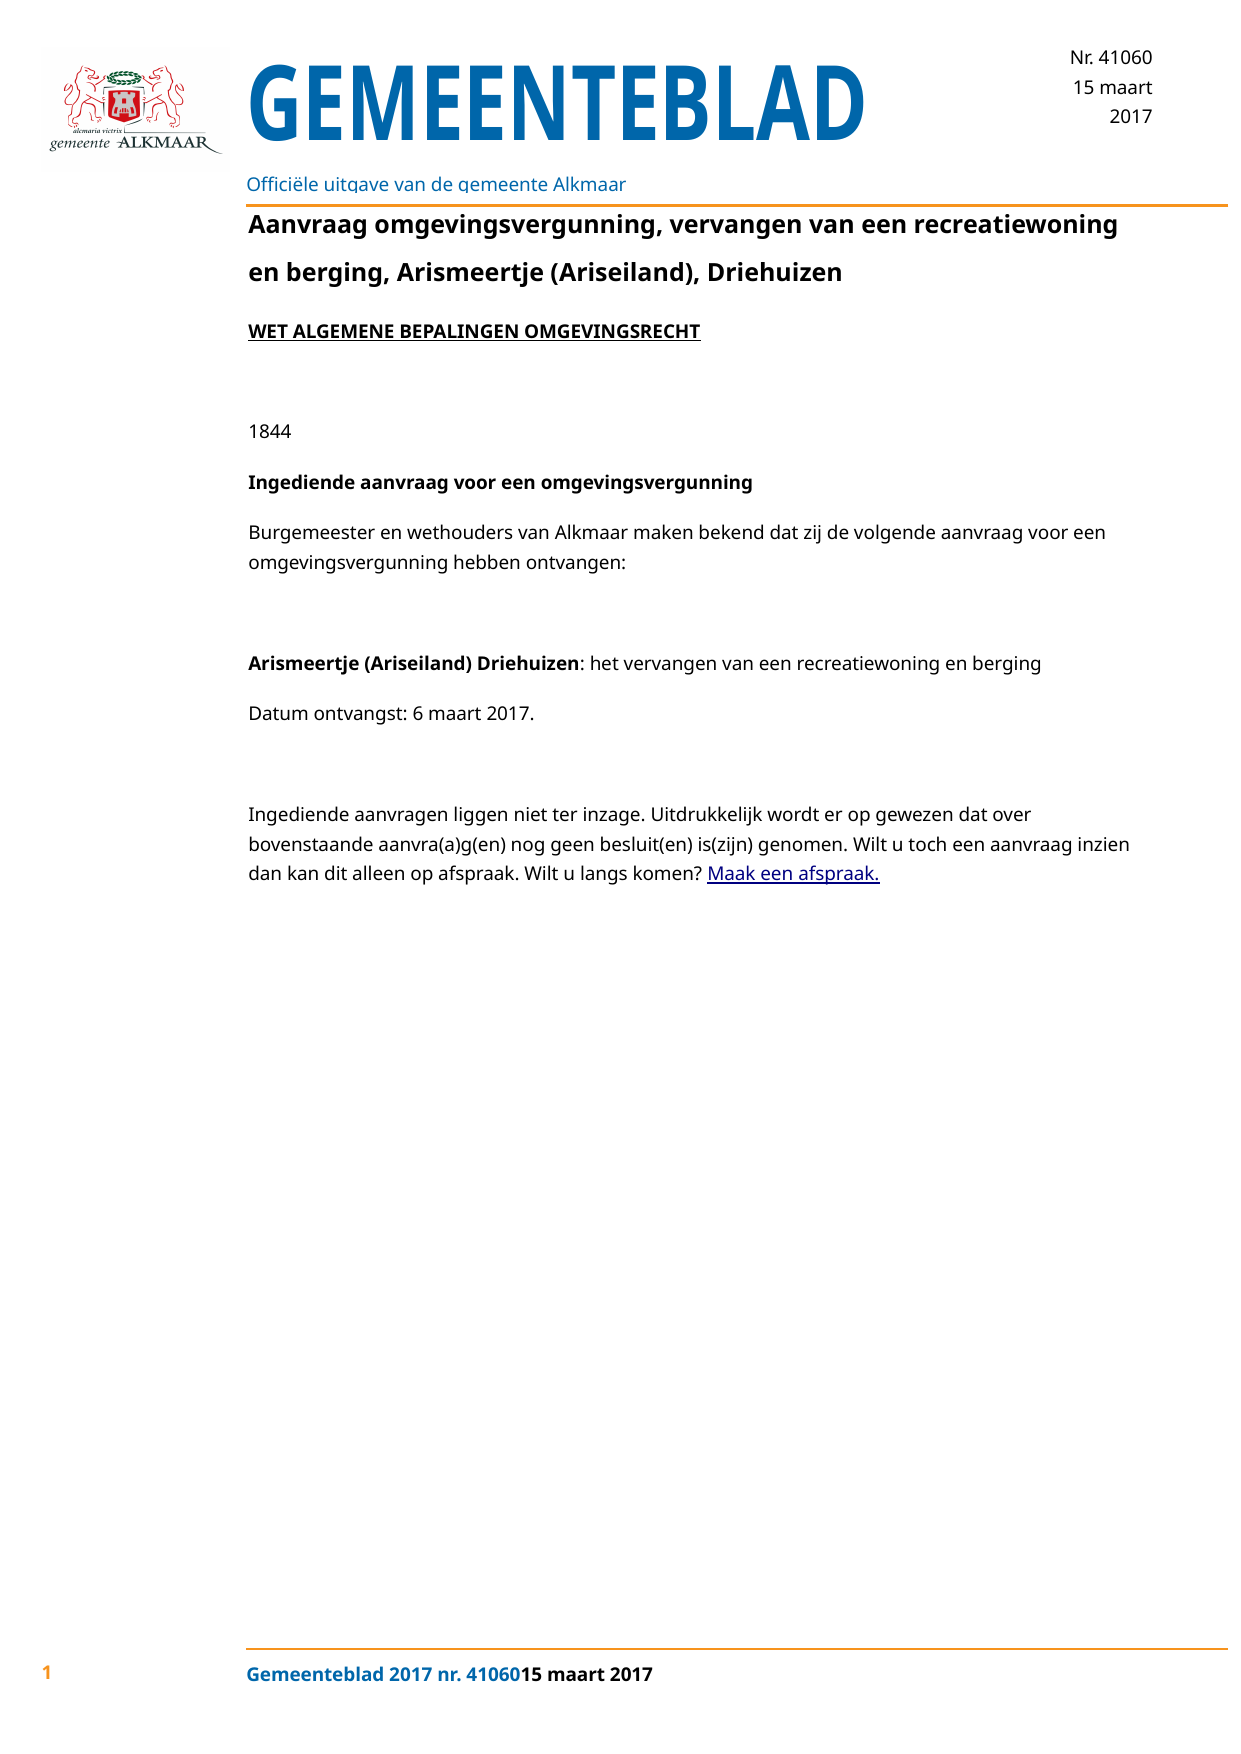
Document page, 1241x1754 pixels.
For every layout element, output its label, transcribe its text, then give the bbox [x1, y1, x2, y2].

text Aanvraag omgevingsvergunning, vervangen van een recreatiewoning en berging, Arismeertje (Ariseiland), Driehuizen [248, 207, 1152, 288]
text 1844 [248, 419, 1152, 444]
text Arismeertje (Ariseiland) Driehuizen: het vervangen van een recreatiewoning en berging [248, 650, 1152, 676]
text Datum ontvangst: 6 maart 2017. [248, 700, 1152, 726]
text Ingediende aanvragen liggen niet ter inzage. Uitdrukkelijk wordt er op gewezen dat over bovenstaande aanvra(a)g(en) nog geen besluit(en) is(zijn) genomen. Wilt u toch een aanvraag inzien dan kan dit alleen op afspraak. Wilt u langs komen? Maak een afspraak. [248, 801, 1152, 886]
text Burgemeester en wethouders van Alkmaar maken bekend dat zij de volgende aanvraag voor een omgevingsvergunning hebben ontvangen: [248, 519, 1152, 575]
picture [41, 47, 231, 172]
text Ingediende aanvraag voor een omgevingsvergunning [248, 469, 1152, 495]
text WET ALGEMENE BEPALINGEN OMGEVINGSRECHT [248, 318, 1152, 344]
